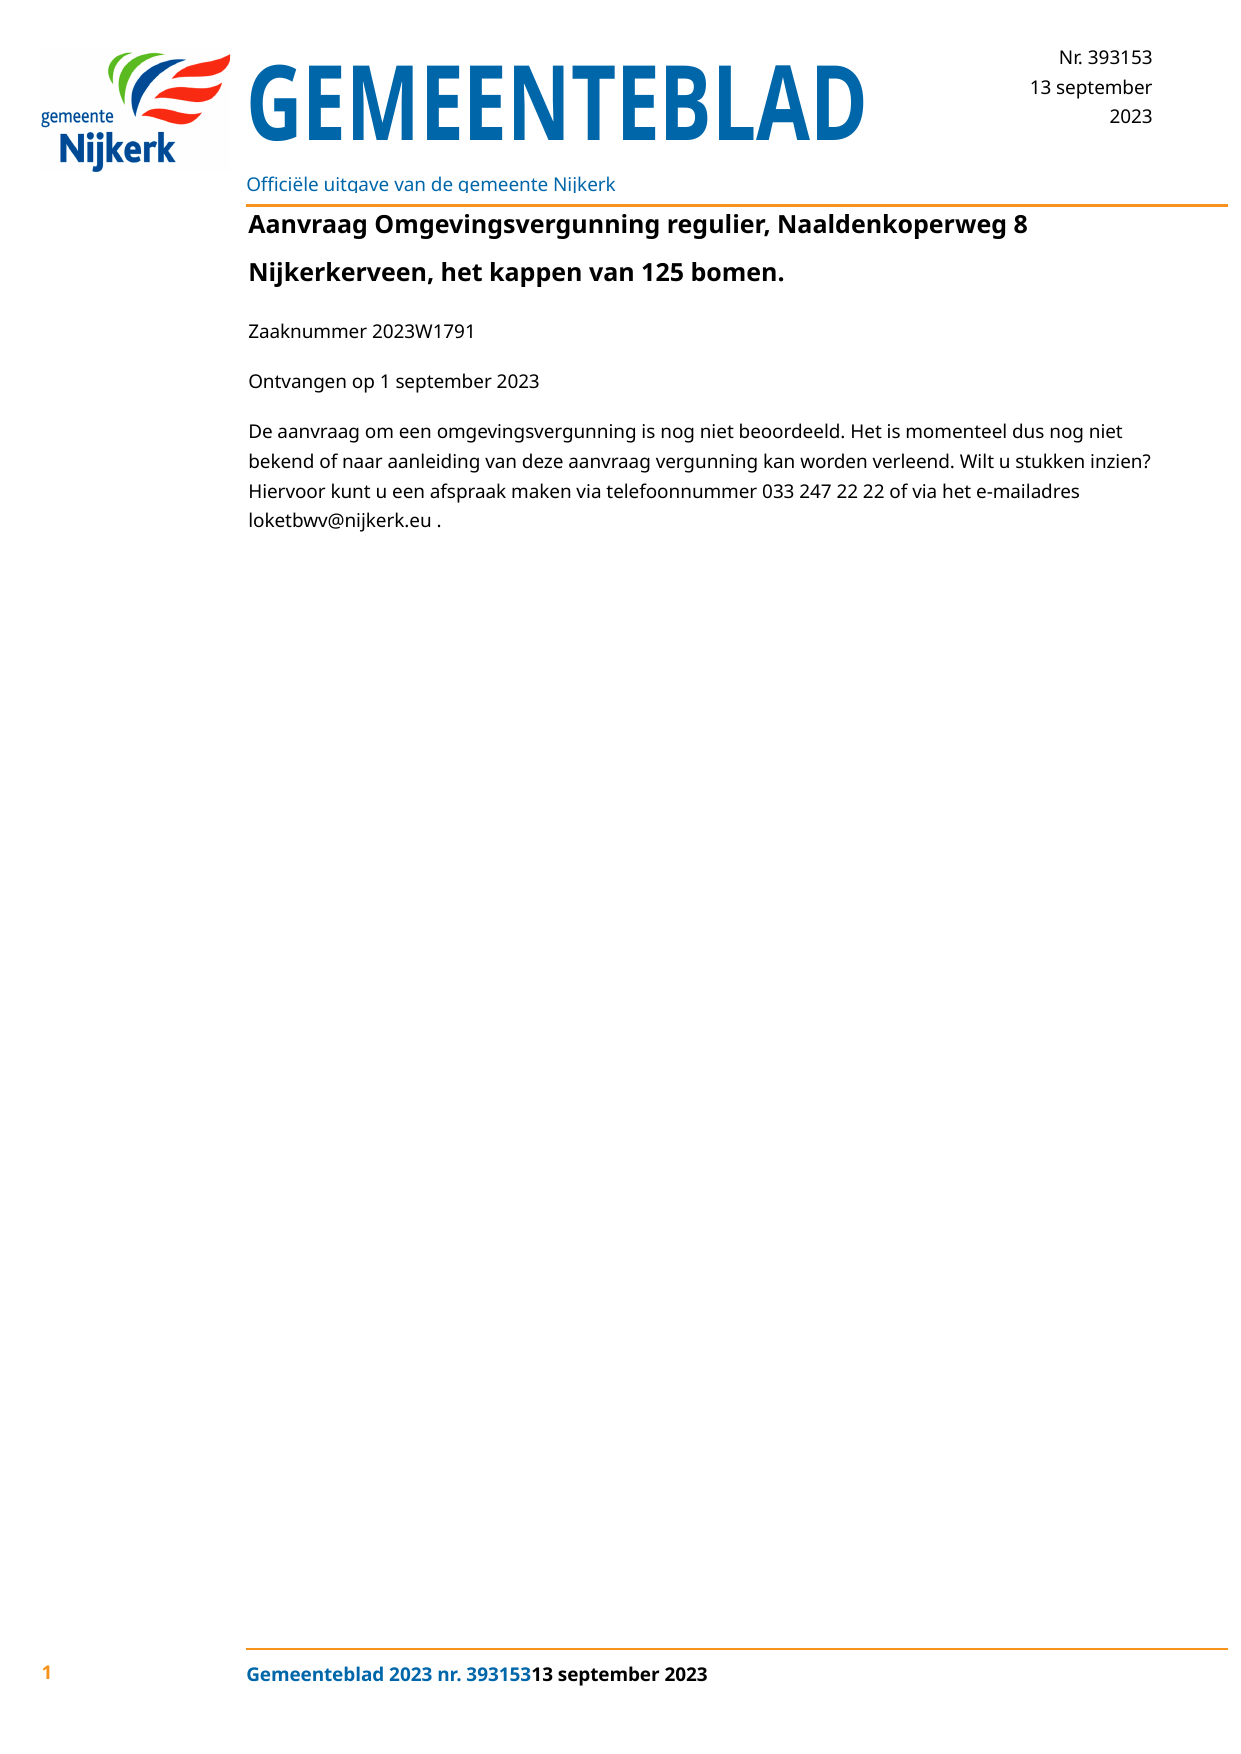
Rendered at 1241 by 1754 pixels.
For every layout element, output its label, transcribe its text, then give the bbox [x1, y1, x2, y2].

text De aanvraag om een omgevingsvergunning is nog niet beoordeeld. Het is momenteel dus nog niet bekend of naar aanleiding van deze aanvraag vergunning kan worden verleend. Wilt u stukken inzien? Hiervoor kunt u een afspraak maken via telefoonnummer 033 247 22 22 of via het e-mailadres loketbwv@nijkerk.eu . [248, 419, 1152, 533]
text Aanvraag Omgevingsvergunning regulier, Naaldenkoperweg 8 Nijkerkerveen, het kappen van 125 bomen. [248, 207, 1152, 288]
picture [41, 47, 231, 172]
text Ontvangen op 1 september 2023 [248, 368, 1152, 394]
text Zaaknummer 2023W1791 [248, 318, 1152, 344]
